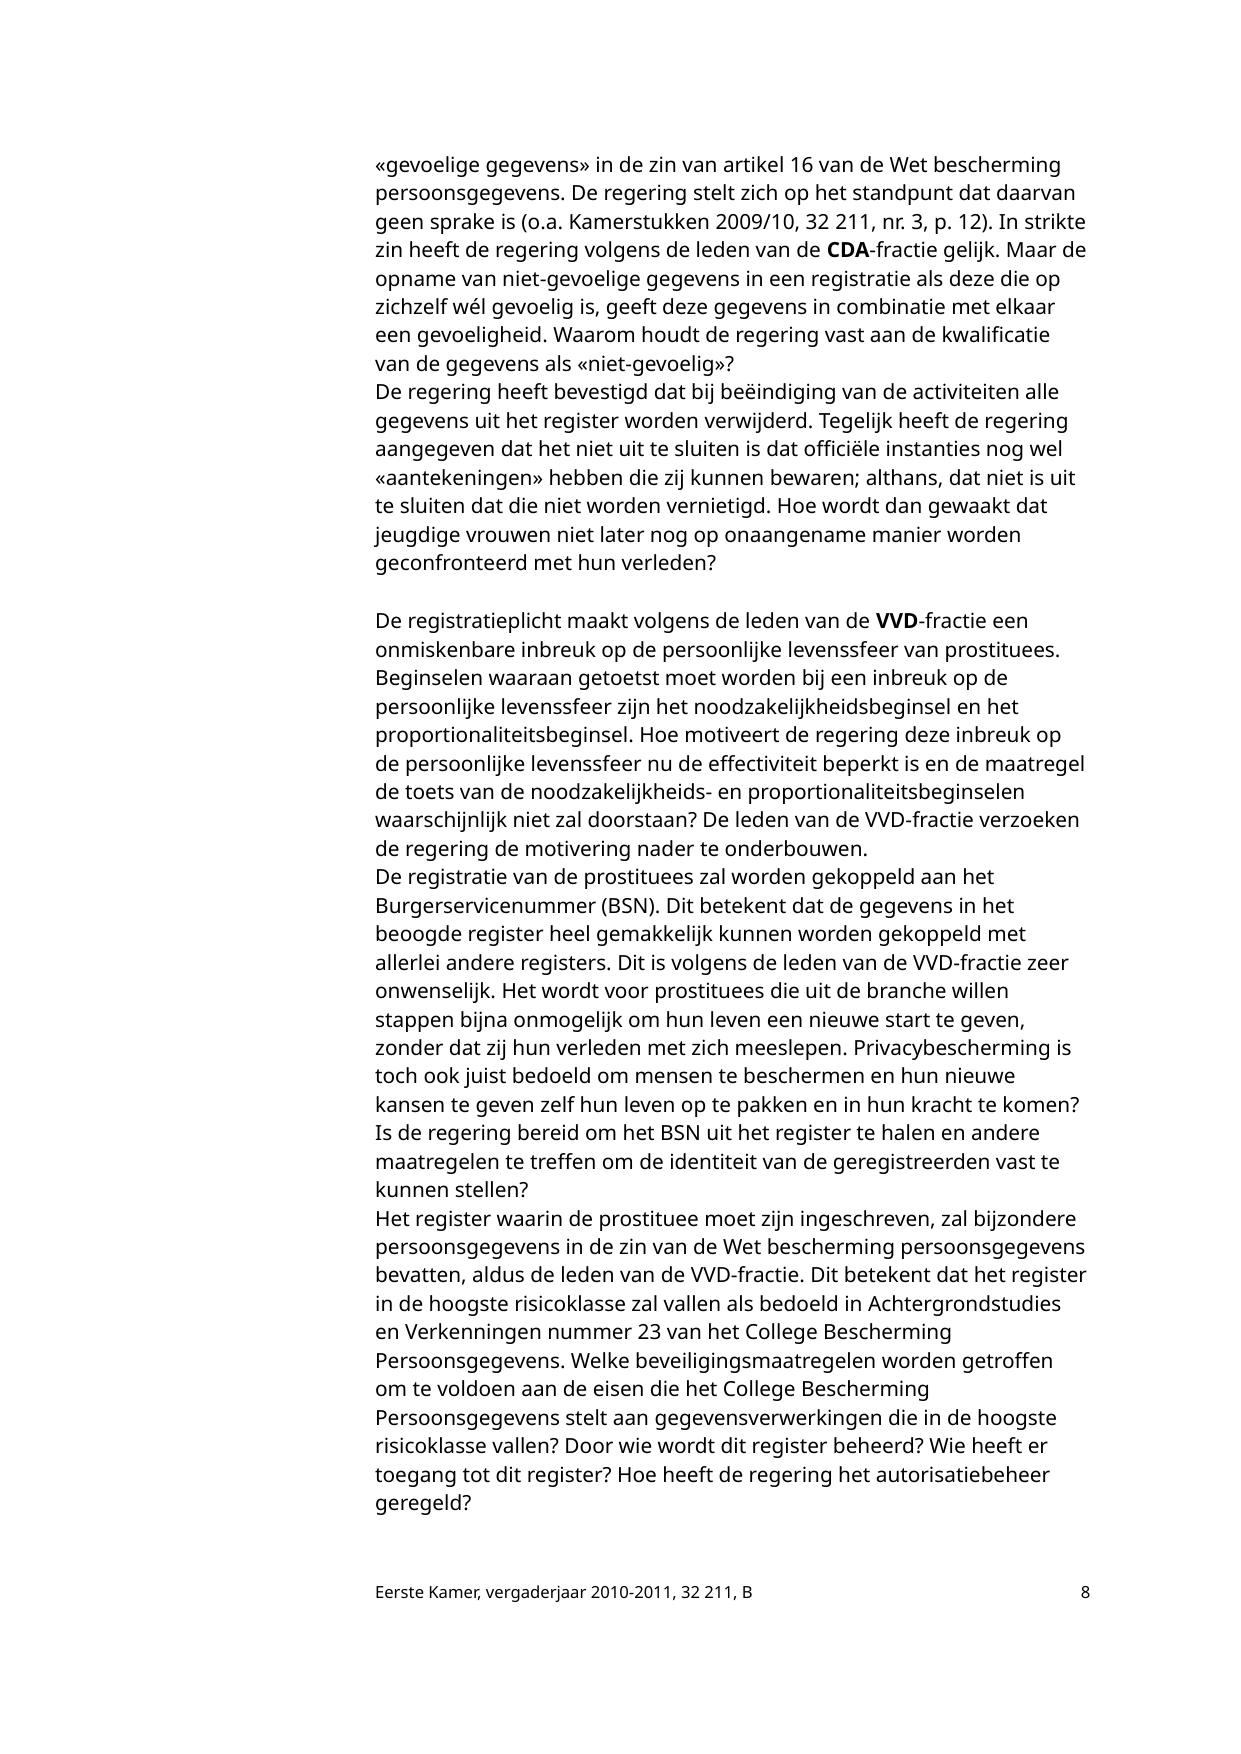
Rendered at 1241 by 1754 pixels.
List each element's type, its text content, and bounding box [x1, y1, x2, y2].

text Het register waarin de prostituee moet zijn ingeschreven, zal bijzondere persoonsgegevens in de zin van de Wet bescherming persoonsgegevens bevatten, aldus de leden van de VVD-fractie. Dit betekent dat het register in de hoogste risicoklasse zal vallen als bedoeld in Achtergrondstudies en Verkenningen nummer 23 van het College Bescherming Persoonsgegevens. Welke beveiligingsmaatregelen worden getroffen om te voldoen aan de eisen die het College Bescherming Persoonsgegevens stelt aan gegevensverwerkingen die in de hoogste risicoklasse vallen? Door wie wordt dit register beheerd? Wie heeft er toegang tot dit register? Hoe heeft de regering het autorisatiebeheer geregeld? [375, 1204, 1090, 1517]
text «gevoelige gegevens» in de zin van artikel 16 van de Wet bescherming persoonsgegevens. De regering stelt zich op het standpunt dat daarvan geen sprake is (o.a. Kamerstukken 2009/10, 32 211, nr. 3, p. 12). In strikte zin heeft de regering volgens de leden van de CDA-fractie gelijk. Maar de opname van niet-gevoelige gegevens in een registratie als deze die op zichzelf wél gevoelig is, geeft deze gegevens in combinatie met elkaar een gevoeligheid. Waarom houdt de regering vast aan de kwalificatie van de gegevens als «niet-gevoelig»? [375, 150, 1090, 377]
text De regering heeft bevestigd dat bij beëindiging van de activiteiten alle gegevens uit het register worden verwijderd. Tegelijk heeft de regering aangegeven dat het niet uit te sluiten is dat officiële instanties nog wel «aantekeningen» hebben die zij kunnen bewaren; althans, dat niet is uit te sluiten dat die niet worden vernietigd. Hoe wordt dan gewaakt dat jeugdige vrouwen niet later nog op onaangename manier worden geconfronteerd met hun verleden? [375, 377, 1090, 577]
text De registratie van de prostituees zal worden gekoppeld aan het Burgerservicenummer (BSN). Dit betekent dat de gegevens in het beoogde register heel gemakkelijk kunnen worden gekoppeld met allerlei andere registers. Dit is volgens de leden van de VVD-fractie zeer onwenselijk. Het wordt voor prostituees die uit de branche willen stappen bijna onmogelijk om hun leven een nieuwe start te geven, zonder dat zij hun verleden met zich meeslepen. Privacybescherming is toch ook juist bedoeld om mensen te beschermen en hun nieuwe kansen te geven zelf hun leven op te pakken en in hun kracht te komen? Is de regering bereid om het BSN uit het register te halen en andere maatregelen te treffen om de identiteit van de geregistreerden vast te kunnen stellen? [375, 862, 1090, 1204]
text De registratieplicht maakt volgens de leden van de VVD-fractie een onmiskenbare inbreuk op de persoonlijke levenssfeer van prostituees. Beginselen waaraan getoetst moet worden bij een inbreuk op de persoonlijke levenssfeer zijn het noodzakelijkheidsbeginsel en het proportionaliteitsbeginsel. Hoe motiveert de regering deze inbreuk op de persoonlijke levenssfeer nu de effectiviteit beperkt is en de maatregel de toets van de noodzakelijkheids- en proportionaliteitsbeginselen waarschijnlijk niet zal doorstaan? De leden van de VVD-fractie verzoeken de regering de motivering nader te onderbouwen. [375, 607, 1090, 862]
